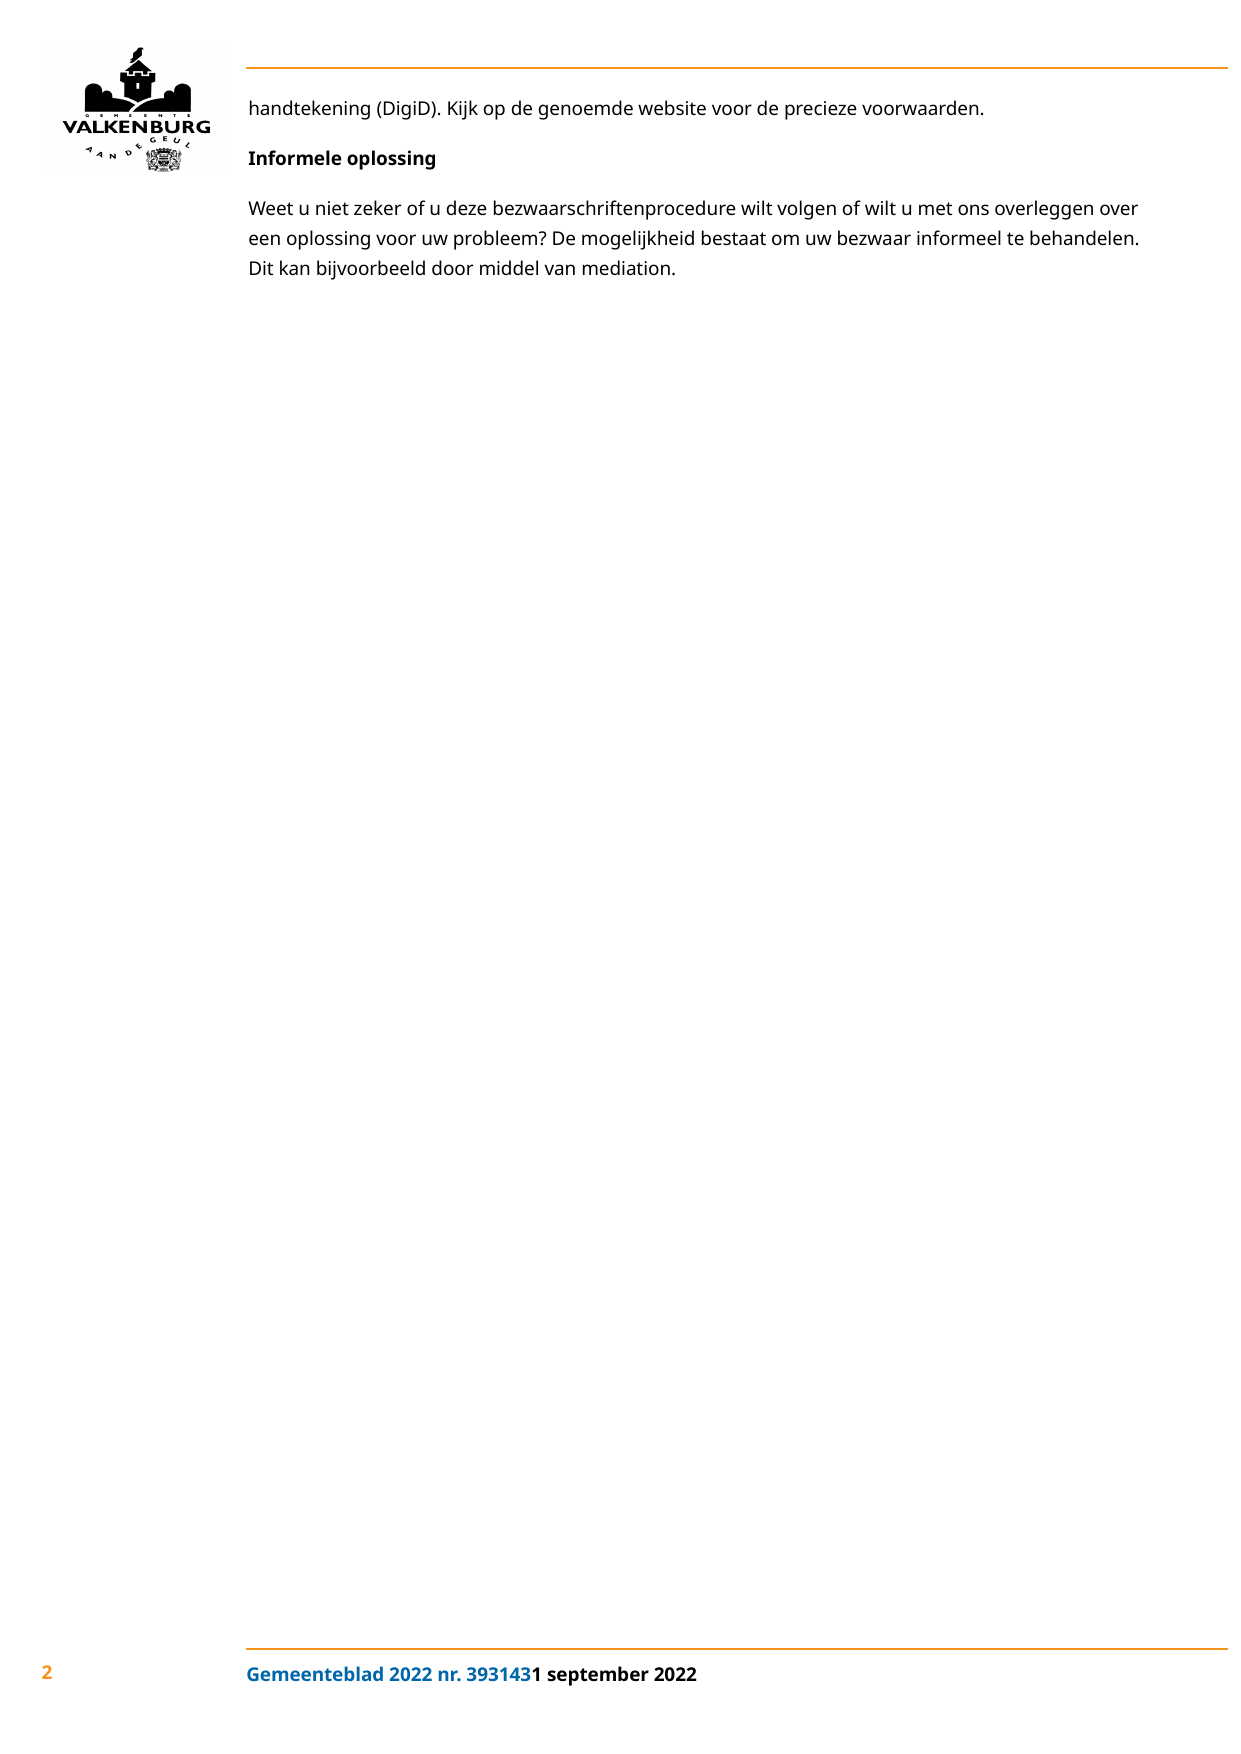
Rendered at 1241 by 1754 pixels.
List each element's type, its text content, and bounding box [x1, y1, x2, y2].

text Informele oplossing [248, 145, 1152, 171]
text Weet u niet zeker of u deze bezwaarschriftenprocedure wilt volgen of wilt u met ons overleggen over een oplossing voor uw probleem? De mogelijkheid bestaat om uw bezwaar informeel te behandelen. Dit kan bijvoorbeeld door middel van mediation. [248, 196, 1152, 281]
picture [41, 47, 231, 172]
text handtekening (DigiD). Kijk op de genoemde website voor de precieze voorwaarden. [248, 95, 1152, 121]
